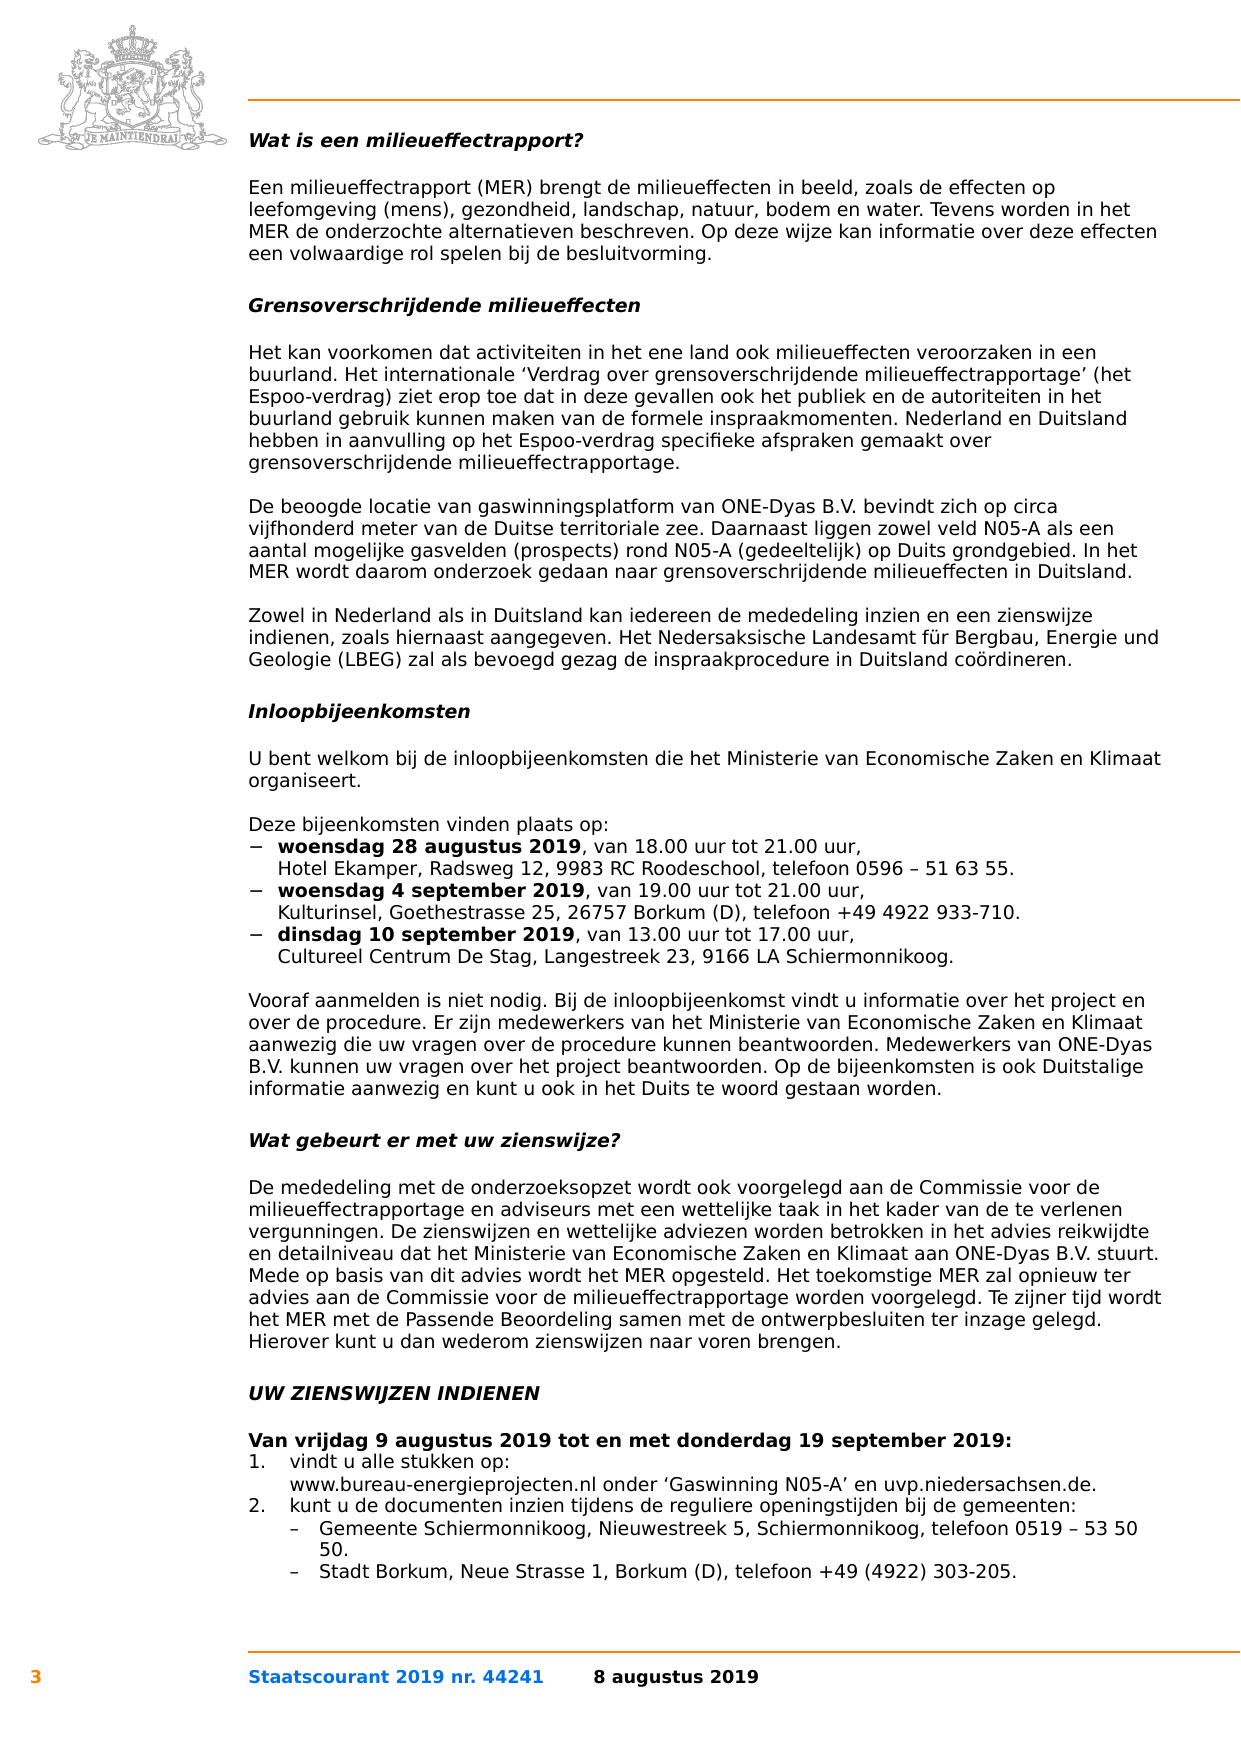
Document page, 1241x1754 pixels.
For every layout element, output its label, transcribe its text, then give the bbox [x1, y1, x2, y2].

subtitle UW ZIENSWIJZEN INDIENEN [248, 1382, 1163, 1404]
subtitle Grensoverschrijdende milieueffecten [248, 295, 1163, 317]
text Hotel Ekamper, Radsweg 12, 9983 RC Roodeschool, telefoon 0596 – 51 63 55. [277, 858, 1163, 880]
text U bent welkom bij de inloopbijeenkomsten die het Ministerie van Economische Zaken en Klimaat organiseert. [248, 748, 1163, 792]
text − dinsdag 10 september 2019, van 13.00 uur tot 17.00 uur, [248, 924, 1163, 946]
text www.bureau-energieprojecten.nl onder ‘Gaswinning N05-A’ en uvp.niedersachsen.de. [289, 1473, 1163, 1495]
text Cultureel Centrum De Stag, Langestreek 23, 9166 LA Schiermonnikoog. [277, 946, 1163, 968]
text – Stadt Borkum, Neue Strasse 1, Borkum (D), telefoon +49 (4922) 303-205. [289, 1561, 1163, 1583]
text 1. vindt u alle stukken op: [248, 1451, 1163, 1473]
text Deze bijeenkomsten vinden plaats op: [248, 814, 1163, 836]
text De beoogde locatie van gaswinningsplatform van ONE-Dyas B.V. bevindt zich op circa vijfhonderd meter van de Duitse territoriale zee. Daarnaast liggen zowel veld N05-A als een aantal mogelijke gasvelden (prospects) rond N05-A (gedeeltelijk) op Duits grondgebied. In het MER wordt daarom onderzoek gedaan naar grensoverschrijdende milieueffecten in Duitsland. [248, 496, 1163, 583]
subtitle Wat is een milieueffectrapport? [248, 130, 1163, 152]
text Zowel in Nederland als in Duitsland kan iedereen de mededeling inzien en een zienswijze indienen, zoals hiernaast aangegeven. Het Nedersaksische Landesamt für Bergbau, Energie und Geologie (LBEG) zal als bevoegd gezag de inspraakprocedure in Duitsland coördineren. [248, 605, 1163, 671]
text Een milieueffectrapport (MER) brengt de milieueffecten in beeld, zoals de effecten op leefomgeving (mens), gezondheid, landschap, natuur, bodem en water. Tevens worden in het MER de onderzochte alternatieven beschreven. Op deze wijze kan informatie over deze effecten een volwaardige rol spelen bij de besluitvorming. [248, 177, 1163, 265]
text Van vrijdag 9 augustus 2019 tot en met donderdag 19 september 2019: [248, 1429, 1163, 1451]
text − woensdag 28 augustus 2019, van 18.00 uur tot 21.00 uur, [248, 836, 1163, 858]
text – Gemeente Schiermonnikoog, Nieuwestreek 5, Schiermonnikoog, telefoon 0519 – 53 50 50. [289, 1517, 1163, 1561]
text − woensdag 4 september 2019, van 19.00 uur tot 21.00 uur, [248, 880, 1163, 902]
text De mededeling met de onderzoeksopzet wordt ook voorgelegd aan de Commissie voor de milieueffectrapportage en adviseurs met een wettelijke taak in het kader van de te verlenen vergunningen. De zienswijzen en wettelijke adviezen worden betrokken in het advies reikwijdte en detailniveau dat het Ministerie van Economische Zaken en Klimaat aan ONE-Dyas B.V. stuurt. Mede op basis van dit advies wordt het MER opgesteld. Het toekomstige MER zal opnieuw ter advies aan de Commissie voor de milieueffectrapportage worden voorgelegd. Te zijner tijd wordt het MER met de Passende Beoordeling samen met de ontwerpbesluiten ter inzage gelegd. Hierover kunt u dan wederom zienswijzen naar voren brengen. [248, 1177, 1163, 1352]
text Vooraf aanmelden is niet nodig. Bij de inloopbijeenkomst vindt u informatie over het project en over de procedure. Er zijn medewerkers van het Ministerie van Economische Zaken en Klimaat aanwezig die uw vragen over de procedure kunnen beantwoorden. Medewerkers van ONE-Dyas B.V. kunnen uw vragen over het project beantwoorden. Op de bijeenkomsten is ook Duitstalige informatie aanwezig en kunt u ook in het Duits te woord gestaan worden. [248, 990, 1163, 1100]
subtitle Inloopbijeenkomsten [248, 701, 1163, 723]
picture [38, 25, 227, 150]
text Kulturinsel, Goethestrasse 25, 26757 Borkum (D), telefoon +49 4922 933-710. [277, 902, 1163, 924]
subtitle Wat gebeurt er met uw zienswijze? [248, 1130, 1163, 1152]
text Het kan voorkomen dat activiteiten in het ene land ook milieueffecten veroorzaken in een buurland. Het internationale ‘Verdrag over grensoverschrijdende milieueffectrapportage’ (het Espoo-verdrag) ziet erop toe dat in deze gevallen ook het publiek en de autoriteiten in het buurland gebruik kunnen maken van de formele inspraakmomenten. Nederland en Duitsland hebben in aanvulling op het Espoo-verdrag specifieke afspraken gemaakt over grensoverschrijdende milieueffectrapportage. [248, 342, 1163, 474]
text 2. kunt u de documenten inzien tijdens de reguliere openingstijden bij de gemeenten: [248, 1495, 1163, 1517]
